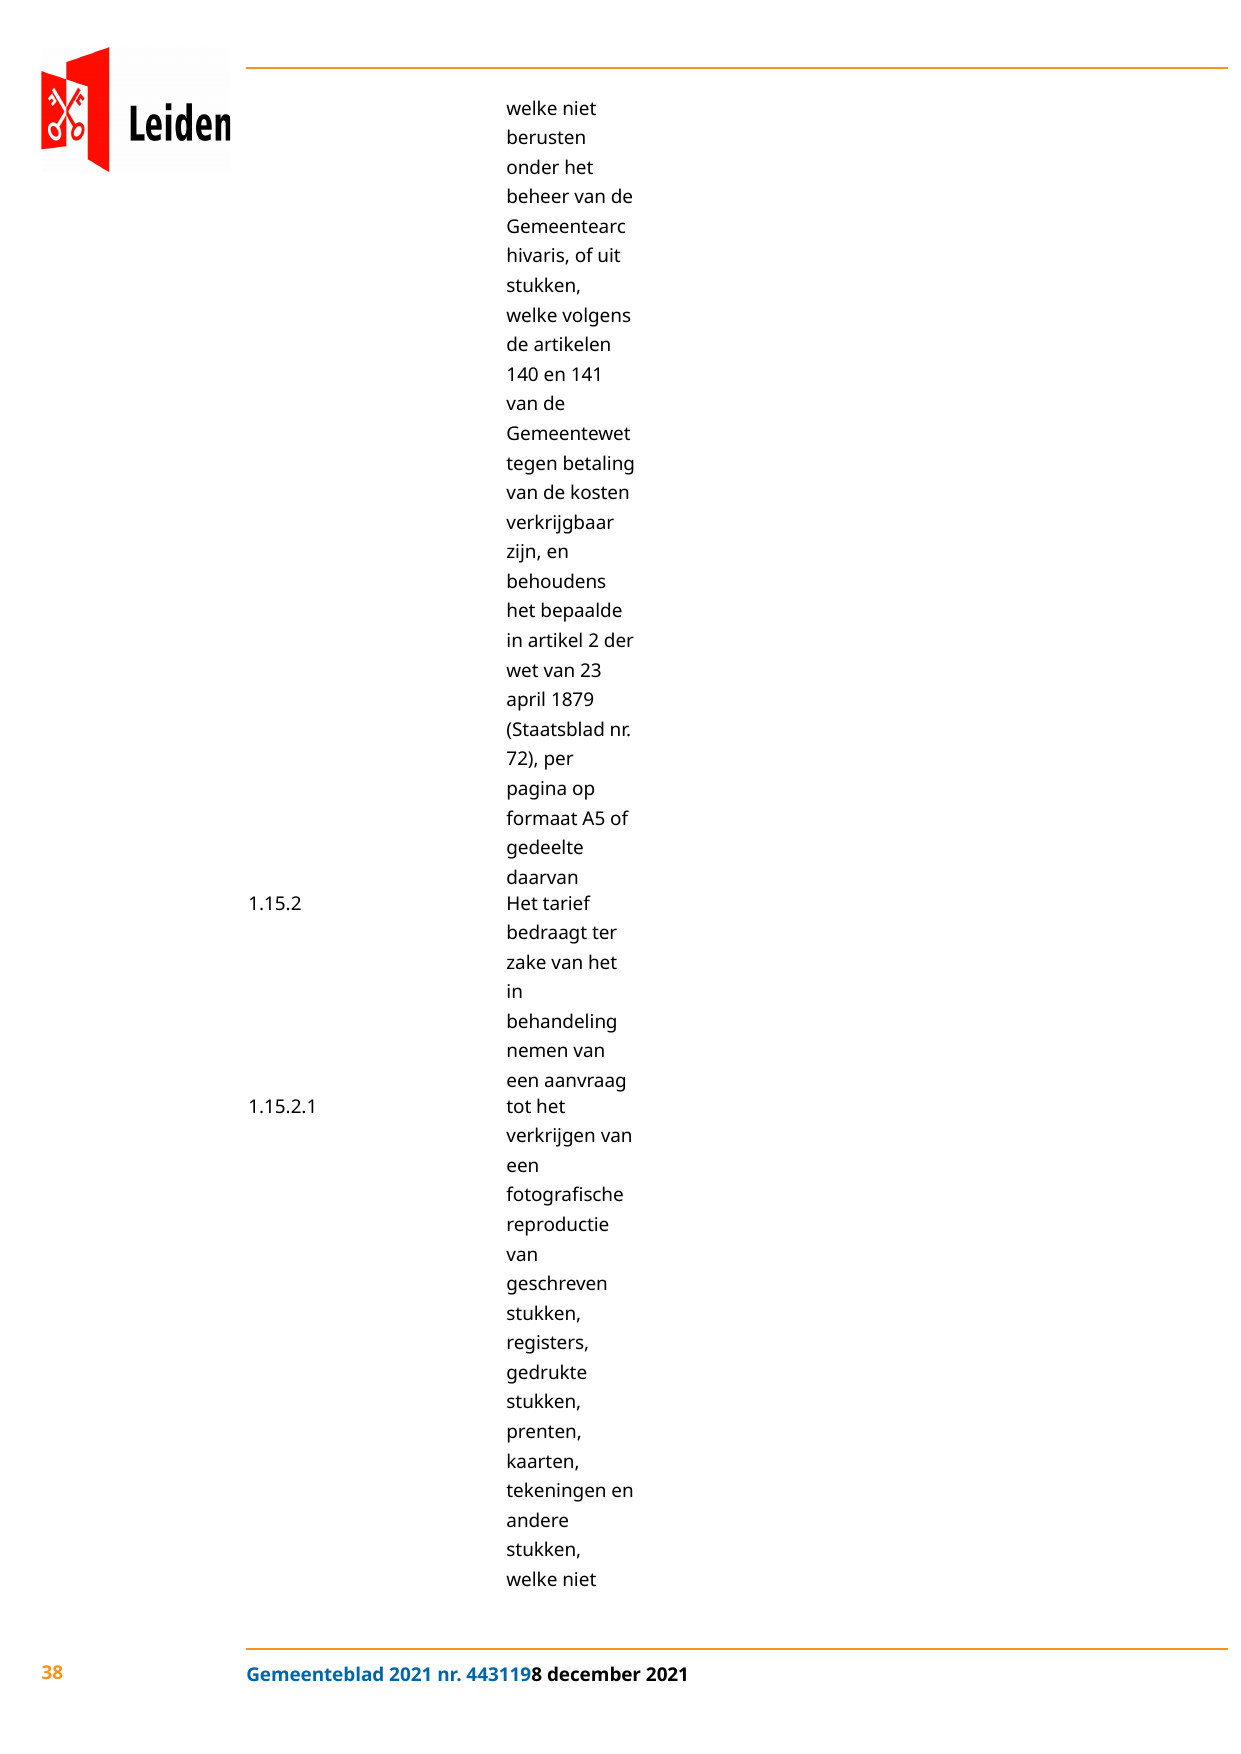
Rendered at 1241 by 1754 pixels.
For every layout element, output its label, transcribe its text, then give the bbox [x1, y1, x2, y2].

table_cell [635, 890, 764, 1093]
table_cell tot het verkrijgen van een fotografische reproductie van geschreven stukken, registers, gedrukte stukken, prenten, kaarten, tekeningen en andere stukken, welke niet [506, 1093, 635, 1592]
table_cell [764, 95, 1022, 890]
table_cell [248, 95, 506, 890]
table_cell 1.15.2.1 [248, 1093, 506, 1592]
picture [41, 47, 231, 172]
table_cell 1.15.2 [248, 890, 506, 1093]
table_cell [764, 1093, 1022, 1592]
table_cell [635, 95, 764, 890]
table_cell welke niet berusten onder het beheer van de Gemeentearchivaris, of uit stukken, welke volgens de artikelen 140 en 141 van de Gemeentewet tegen betaling van de kosten verkrijgbaar zijn, en behoudens het bepaalde in artikel 2 der wet van 23 april 1879 (Staatsblad nr. 72), per pagina op formaat A5 of gedeelte daarvan [506, 95, 635, 890]
table_cell Het tarief bedraagt ter zake van het in behandeling nemen van een aanvraag [506, 890, 635, 1093]
table_cell [635, 1093, 764, 1592]
table_cell [764, 890, 1022, 1093]
